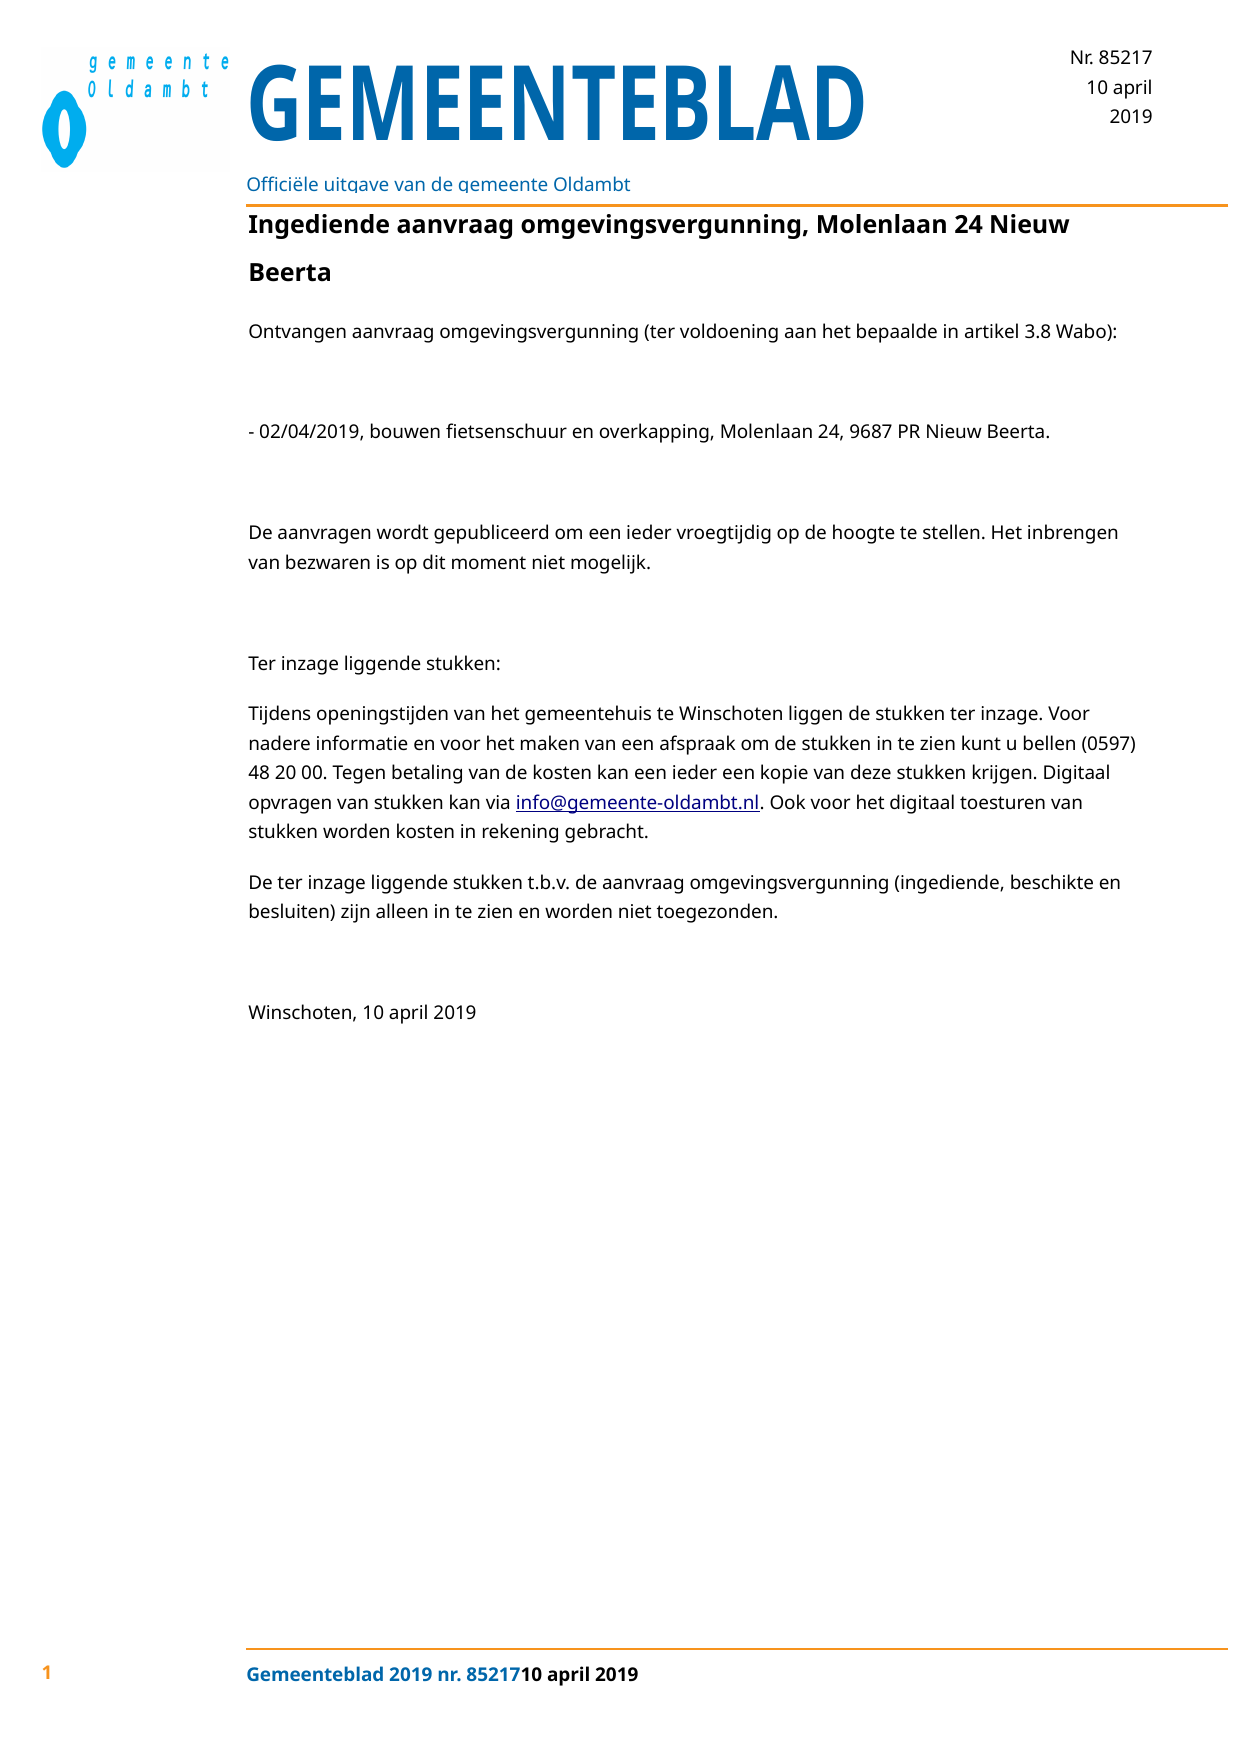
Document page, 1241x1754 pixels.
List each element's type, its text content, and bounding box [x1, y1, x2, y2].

text Ter inzage liggende stukken: [248, 650, 1152, 676]
text De aanvragen wordt gepubliceerd om een ieder vroegtijdig op de hoogte te stellen. Het inbrengen van bezwaren is op dit moment niet mogelijk. [248, 519, 1152, 575]
text Winschoten, 10 april 2019 [248, 999, 1152, 1025]
picture [41, 47, 231, 172]
text Ontvangen aanvraag omgevingsvergunning (ter voldoening aan het bepaalde in artikel 3.8 Wabo): [248, 318, 1152, 344]
text Ingediende aanvraag omgevingsvergunning, Molenlaan 24 Nieuw Beerta [248, 207, 1152, 288]
text Tijdens openingstijden van het gemeentehuis te Winschoten liggen de stukken ter inzage. Voor nadere informatie en voor het maken van een afspraak om de stukken in te zien kunt u bellen (0597) 48 20 00. Tegen betaling van de kosten kan een ieder een kopie van deze stukken krijgen. Digitaal opvragen van stukken kan via info@gemeente-oldambt.nl. Ook voor het digitaal toesturen van stukken worden kosten in rekening gebracht. [248, 700, 1152, 844]
text - 02/04/2019, bouwen fietsenschuur en overkapping, Molenlaan 24, 9687 PR Nieuw Beerta. [248, 419, 1152, 444]
text De ter inzage liggende stukken t.b.v. de aanvraag omgevingsvergunning (ingediende, beschikte en besluiten) zijn alleen in te zien en worden niet toegezonden. [248, 869, 1152, 924]
